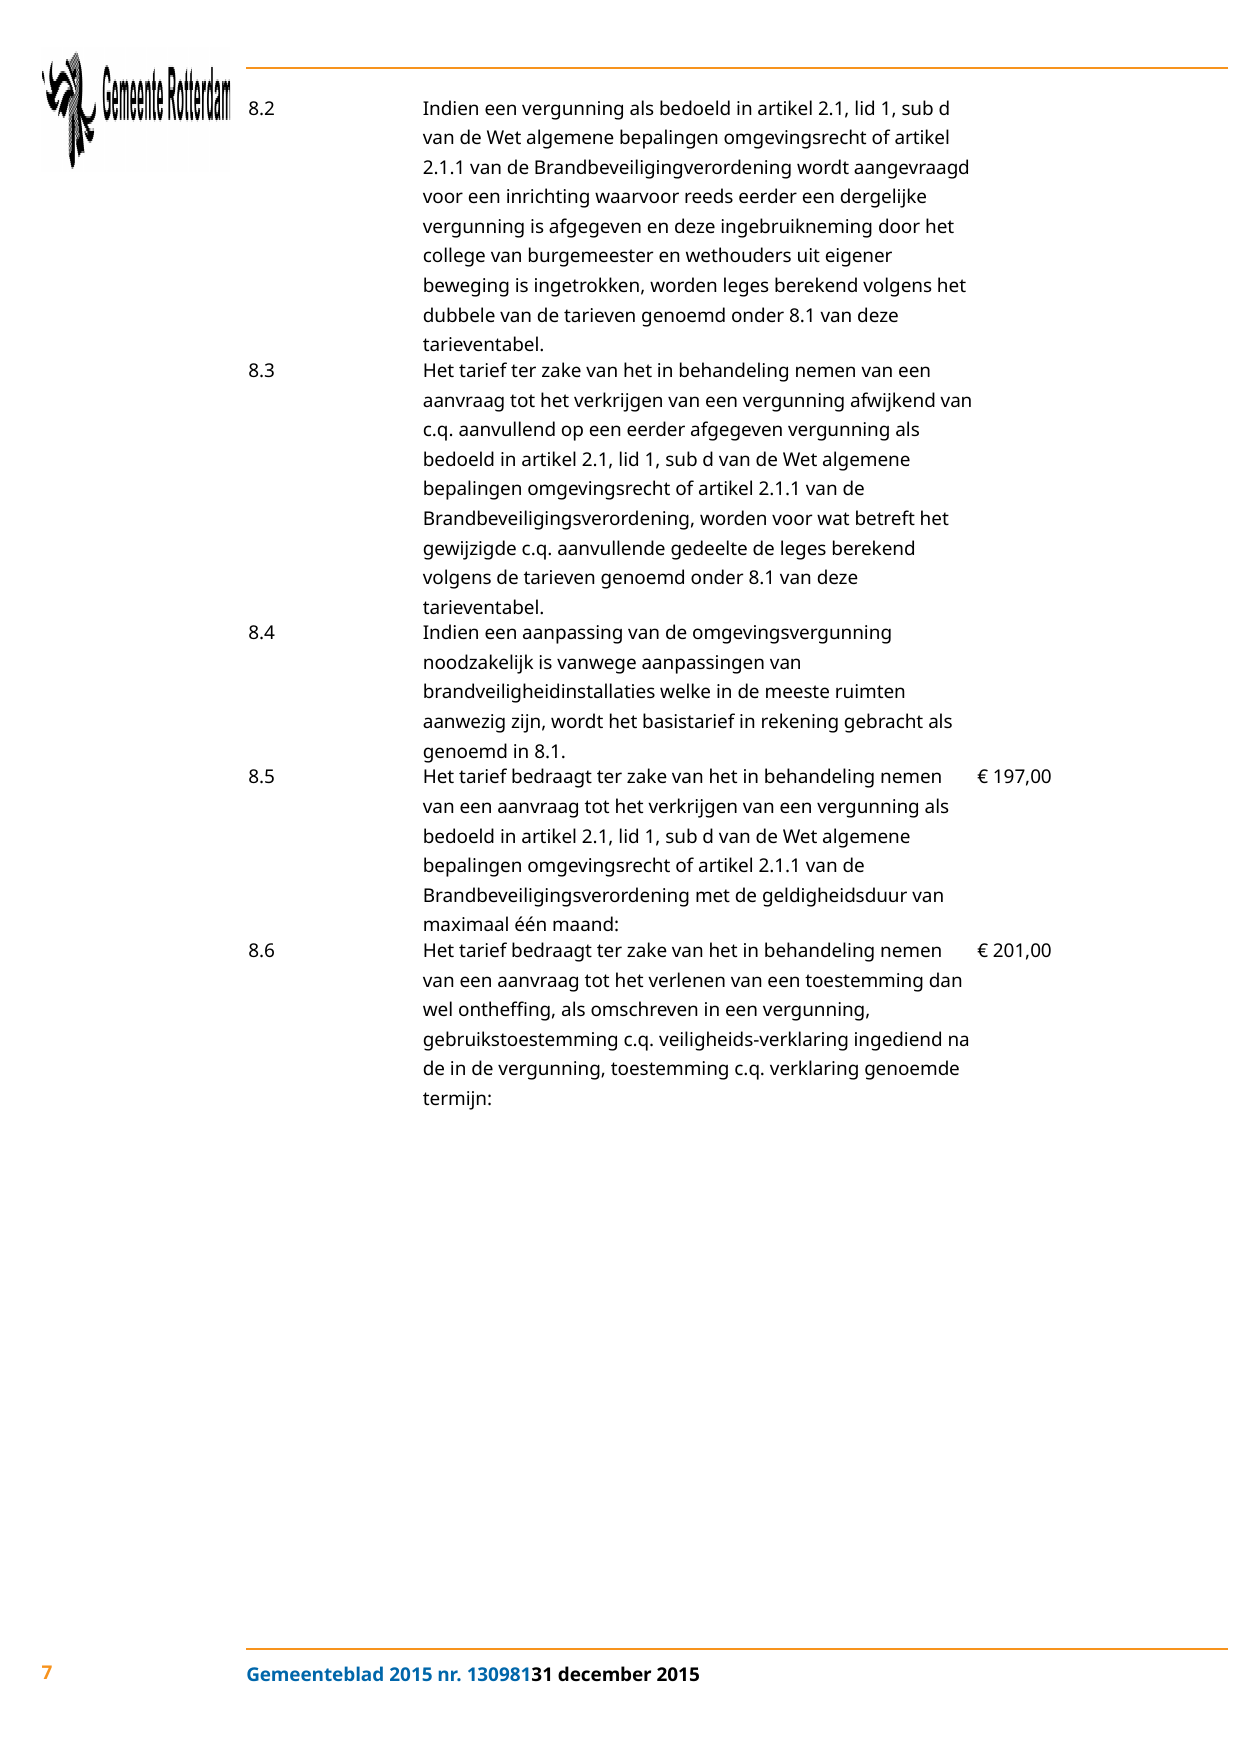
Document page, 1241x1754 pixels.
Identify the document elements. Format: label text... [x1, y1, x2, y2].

table_cell 8.4 [248, 620, 423, 764]
table_cell Het tarief bedraagt ter zake van het in behandeling nemen van een aanvraag tot het verkrijgen van een vergunning als bedoeld in artikel 2.1, lid 1, sub d van de Wet algemene bepalingen omgevingsrecht of artikel 2.1.1 van de Brandbeveiligingsverordening met de geldigheidsduur van maximaal één maand: [423, 764, 977, 937]
table_cell € 197,00 [977, 764, 1152, 937]
table_cell [977, 620, 1152, 764]
table_cell € 201,00 [977, 937, 1152, 1111]
table_cell 8.3 [248, 357, 423, 619]
table_cell 8.2 [248, 95, 423, 357]
table_cell Het tarief bedraagt ter zake van het in behandeling nemen van een aanvraag tot het verlenen van een toestemming dan wel ontheffing, als omschreven in een vergunning, gebruikstoestemming c.q. veiligheids-verklaring ingediend na de in de vergunning, toestemming c.q. verklaring genoemde termijn: [423, 937, 977, 1111]
table_cell Indien een aanpassing van de omgevingsvergunning noodzakelijk is vanwege aanpassingen van brandveiligheidinstallaties welke in de meeste ruimten aanwezig zijn, wordt het basistarief in rekening gebracht als genoemd in 8.1. [423, 620, 977, 764]
table_cell [977, 357, 1152, 619]
table_cell 8.6 [248, 937, 423, 1111]
table_cell Het tarief ter zake van het in behandeling nemen van een aanvraag tot het verkrijgen van een vergunning afwijkend van c.q. aanvullend op een eerder afgegeven vergunning als bedoeld in artikel 2.1, lid 1, sub d van de Wet algemene bepalingen omgevingsrecht of artikel 2.1.1 van de Brandbeveiligingsverordening, worden voor wat betreft het gewijzigde c.q. aanvullende gedeelte de leges berekend volgens de tarieven genoemd onder 8.1 van deze tarieventabel. [423, 357, 977, 619]
table_cell Indien een vergunning als bedoeld in artikel 2.1, lid 1, sub d van de Wet algemene bepalingen omgevingsrecht of artikel 2.1.1 van de Brandbeveiligingverordening wordt aangevraagd voor een inrichting waarvoor reeds eerder een dergelijke vergunning is afgegeven en deze ingebruikneming door het college van burgemeester en wethouders uit eigener beweging is ingetrokken, worden leges berekend volgens het dubbele van de tarieven genoemd onder 8.1 van deze tarieventabel. [423, 95, 977, 357]
table_cell 8.5 [248, 764, 423, 937]
picture [41, 47, 231, 172]
table_cell [977, 95, 1152, 357]
